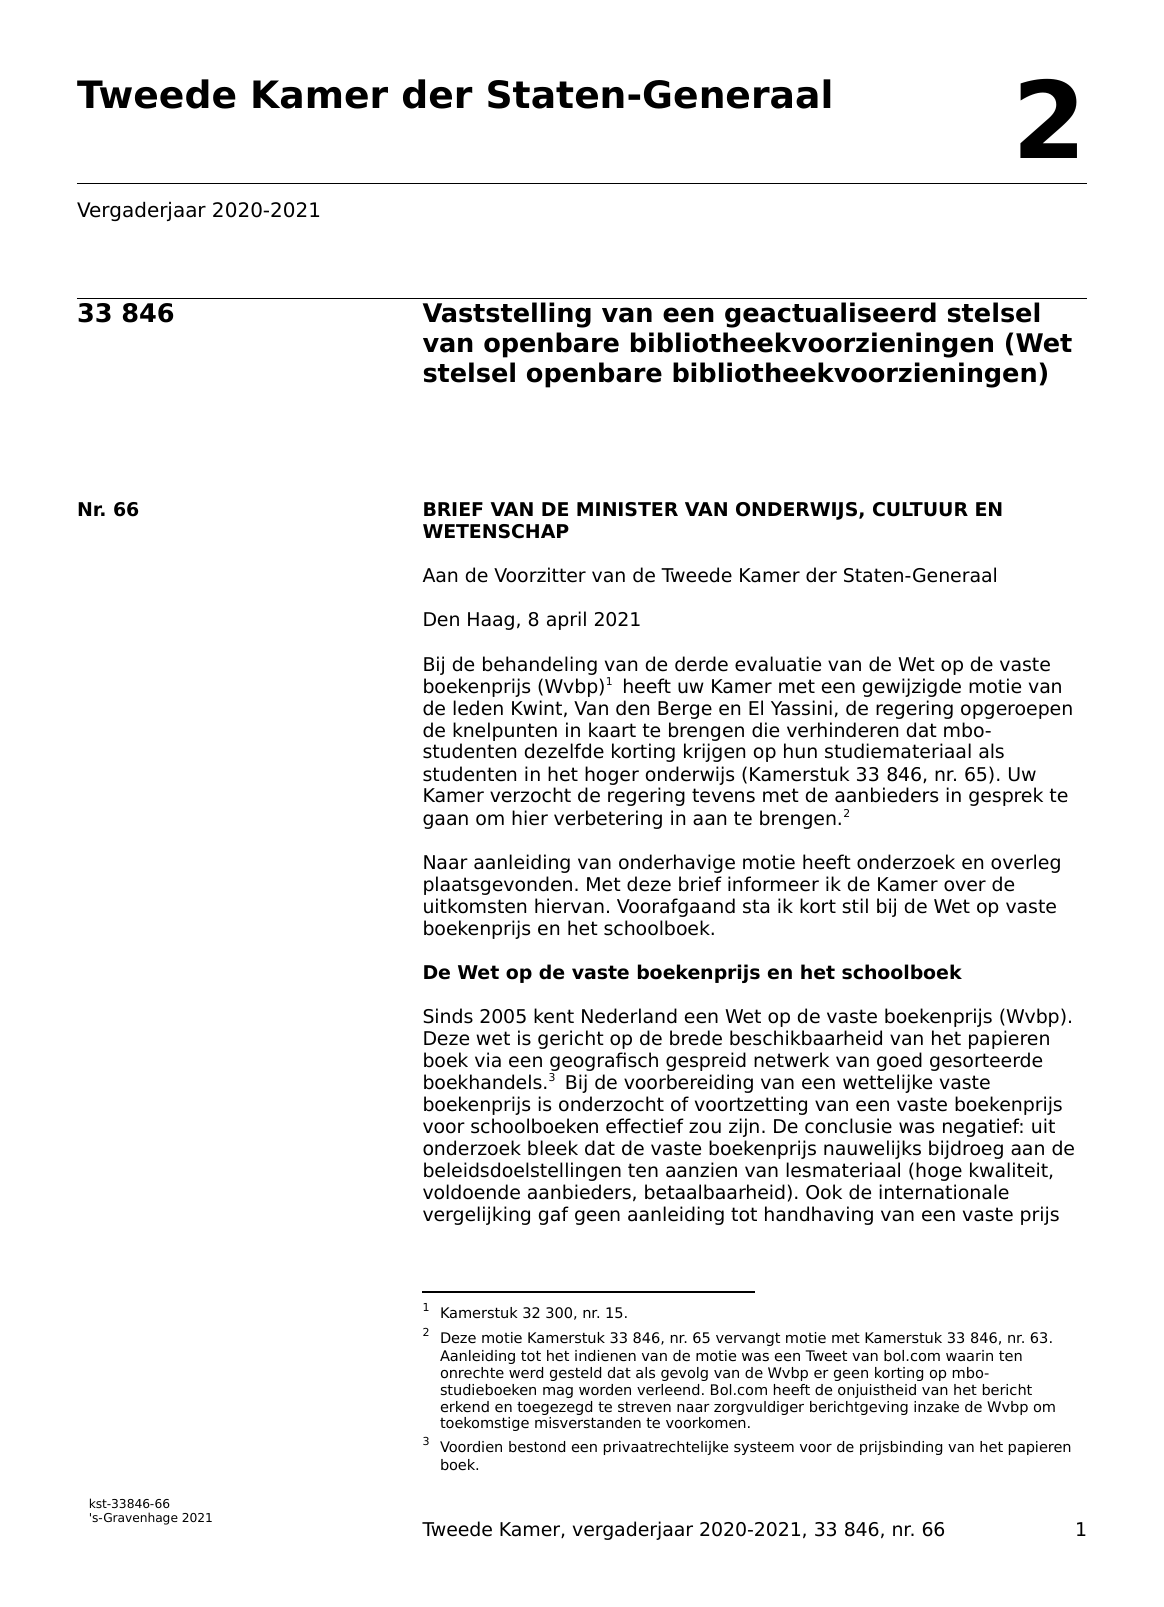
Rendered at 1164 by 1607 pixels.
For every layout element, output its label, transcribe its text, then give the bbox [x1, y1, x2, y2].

table_header Tweede Kamer der Staten-Generaal [77, 59, 886, 183]
text Bij de behandeling van de derde evaluatie van de Wet op de vaste boekenprijs (Wvbp) heeft uw Kamer met een gewijzigde motie van de leden Kwint, Van den Berge en El Yassini, de regering opgeroepen de knelpunten in kaart te brengen die verhinderen dat mbo-studenten dezelfde korting krijgen op hun studiemateriaal als studenten in het hoger onderwijs (Kamerstuk 33 846, nr. 65). Uw Kamer verzocht de regering tevens met de aanbieders in gesprek te gaan om hier verbetering in aan te brengen. [422, 653, 1087, 829]
subtitle 33 846 Vaststelling van een geactualiseerd stelsel van openbare bibliotheekvoorzieningen (Wet stelsel openbare bibliotheekvoorzieningen) [77, 299, 1087, 388]
text kst-33846-66 [88, 1497, 323, 1511]
table_cell Vergaderjaar 2020-2021 [77, 184, 1087, 298]
text Naar aanleiding van onderhavige motie heeft onderzoek en overleg plaatsgevonden. Met deze brief informeer ik de Kamer over de uitkomsten hiervan. Voorafgaand sta ik kort stil bij de Wet op vaste boekenprijs en het schoolboek. [422, 852, 1087, 939]
table_header 2 [886, 59, 1087, 183]
text Deze motie Kamerstuk 33 846, nr. 65 vervangt motie met Kamerstuk 33 846, nr. 63. Aanleiding tot het indienen van de motie was een Tweet van bol.com waarin ten onrechte werd gesteld dat als gevolg van de Wvbp er geen korting op mbo-studieboeken mag worden verleend. Bol.com heeft de onjuistheid van het bericht erkend en toegezegd te streven naar zorgvuldiger berichtgeving inzake de Wvbp om toekomstige misverstanden te voorkomen. [422, 1326, 1087, 1432]
text Kamerstuk 32 300, nr. 15. [422, 1301, 1087, 1323]
text Voordien bestond een privaatrechtelijke systeem voor de prijsbinding van het papieren boek. [422, 1435, 1087, 1474]
subtitle De Wet op de vaste boekenprijs en het schoolboek [422, 962, 1087, 984]
text Sinds 2005 kent Nederland een Wet op de vaste boekenprijs (Wvbp). Deze wet is gericht op de brede beschikbaarheid van het papieren boek via een geografisch gespreid netwerk van goed gesorteerde boekhandels. Bij de voorbereiding van een wettelijke vaste boekenprijs is onderzocht of voortzetting van een vaste boekenprijs voor schoolboeken effectief zou zijn. De conclusie was negatief: uit onderzoek bleek dat de vaste boekenprijs nauwelijks bijdroeg aan de beleidsdoelstellingen ten aanzien van lesmateriaal (hoge kwaliteit, voldoende aanbieders, betaalbaarheid). Ook de internationale vergelijking gaf geen aanleiding tot handhaving van een vaste prijs [422, 1006, 1087, 1226]
subtitle Nr. 66 BRIEF VAN DE MINISTER VAN ONDERWIJS, CULTUUR EN WETENSCHAP [77, 499, 1087, 543]
text 's-Gravenhage 2021 [88, 1511, 323, 1525]
text Aan de Voorzitter van de Tweede Kamer der Staten-Generaal [422, 565, 1087, 587]
text Den Haag, 8 april 2021 [422, 609, 1087, 631]
